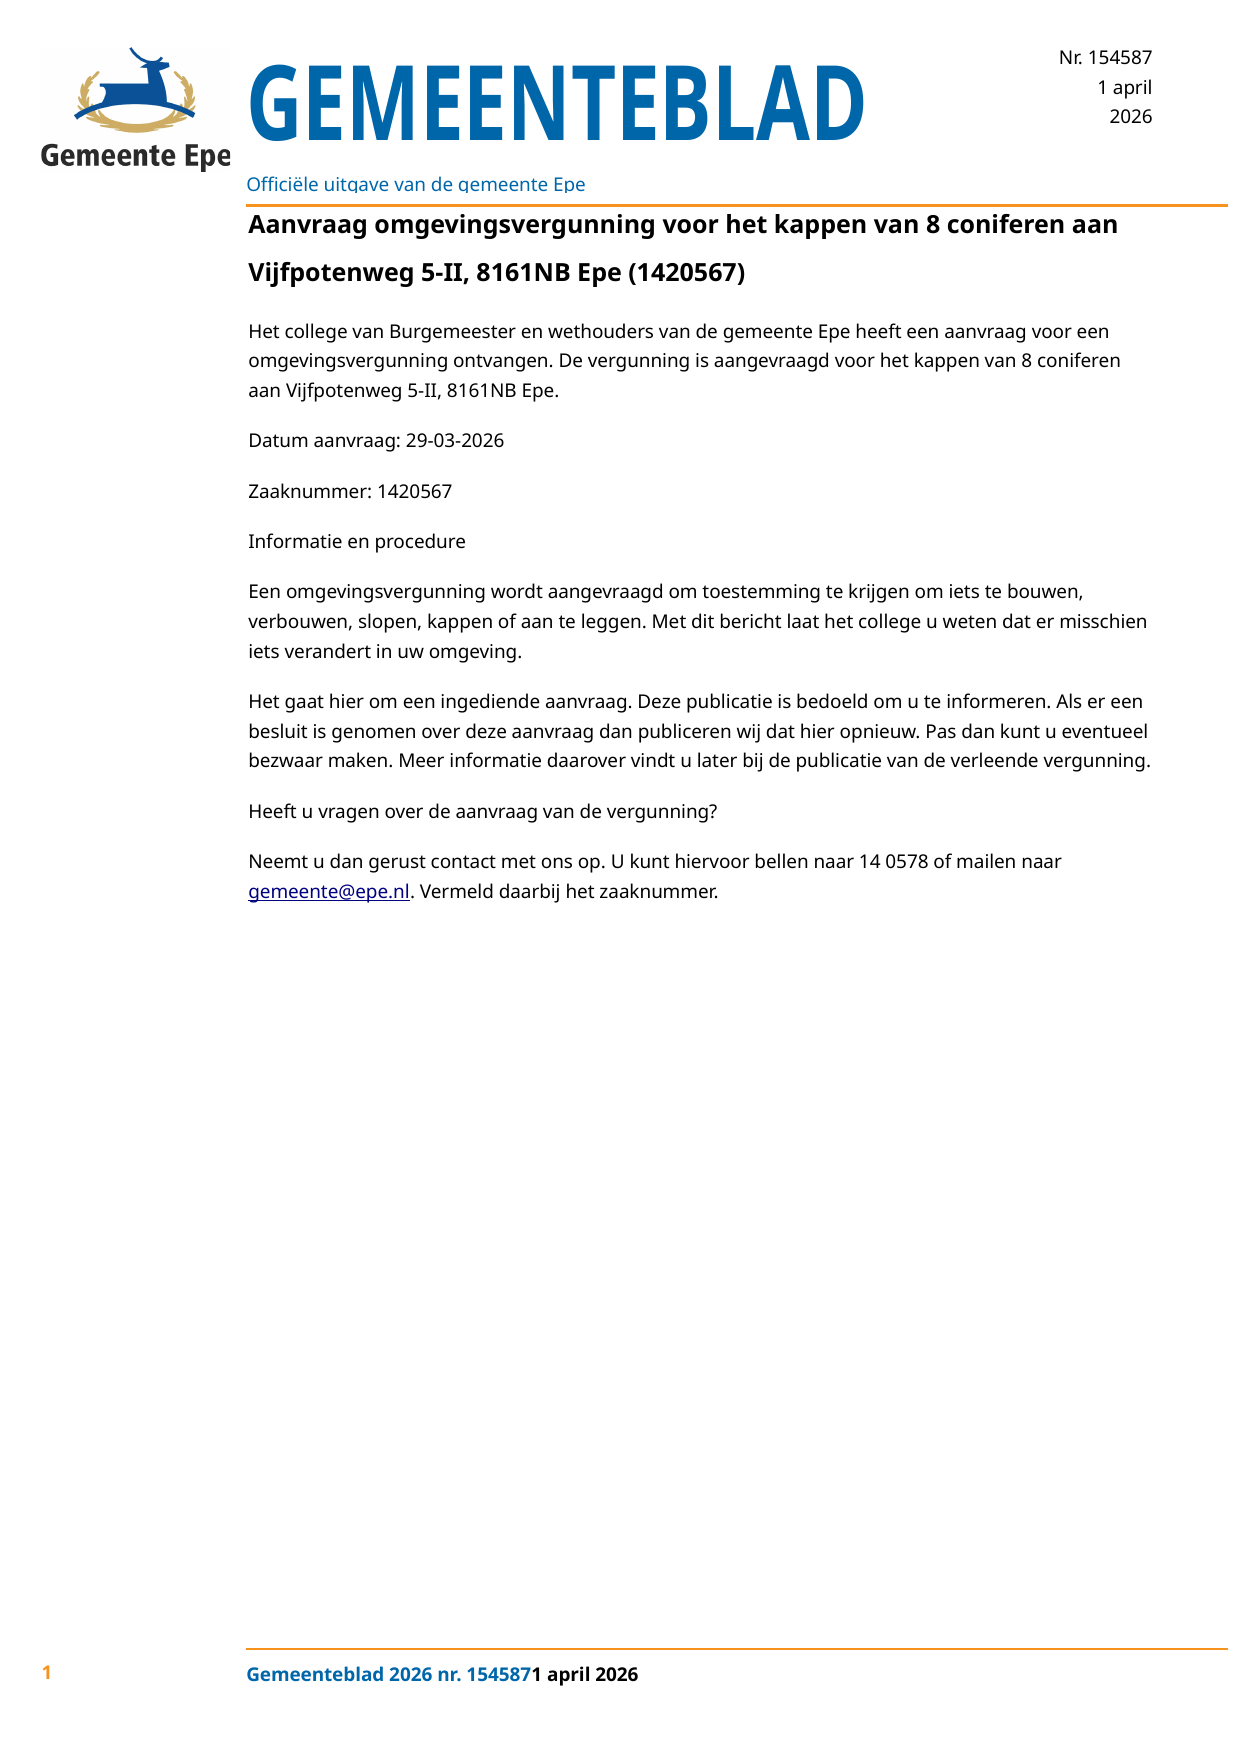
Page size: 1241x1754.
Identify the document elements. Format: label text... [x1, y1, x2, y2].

text Neemt u dan gerust contact met ons op. U kunt hiervoor bellen naar 14 0578 of mailen naar gemeente@epe.nl. Vermeld daarbij het zaaknummer. [248, 848, 1152, 904]
picture [41, 47, 231, 172]
text Heeft u vragen over de aanvraag van de vergunning? [248, 798, 1152, 824]
text Het gaat hier om een ingediende aanvraag. Deze publicatie is bedoeld om u te informeren. Als er een besluit is genomen over deze aanvraag dan publiceren wij dat hier opnieuw. Pas dan kunt u eventueel bezwaar maken. Meer informatie daarover vindt u later bij de publicatie van de verleende vergunning. [248, 688, 1152, 773]
text Het college van Burgemeester en wethouders van de gemeente Epe heeft een aanvraag voor een omgevingsvergunning ontvangen. De vergunning is aangevraagd voor het kappen van 8 coniferen aan Vijfpotenweg 5-II, 8161NB Epe. [248, 318, 1152, 403]
text Informatie en procedure [248, 528, 1152, 554]
text Datum aanvraag: 29-03-2026 [248, 427, 1152, 453]
text Zaaknummer: 1420567 [248, 478, 1152, 504]
text Aanvraag omgevingsvergunning voor het kappen van 8 coniferen aan Vijfpotenweg 5-II, 8161NB Epe (1420567) [248, 207, 1152, 288]
text Een omgevingsvergunning wordt aangevraagd om toestemming te krijgen om iets te bouwen, verbouwen, slopen, kappen of aan te leggen. Met dit bericht laat het college u weten dat er misschien iets verandert in uw omgeving. [248, 579, 1152, 664]
